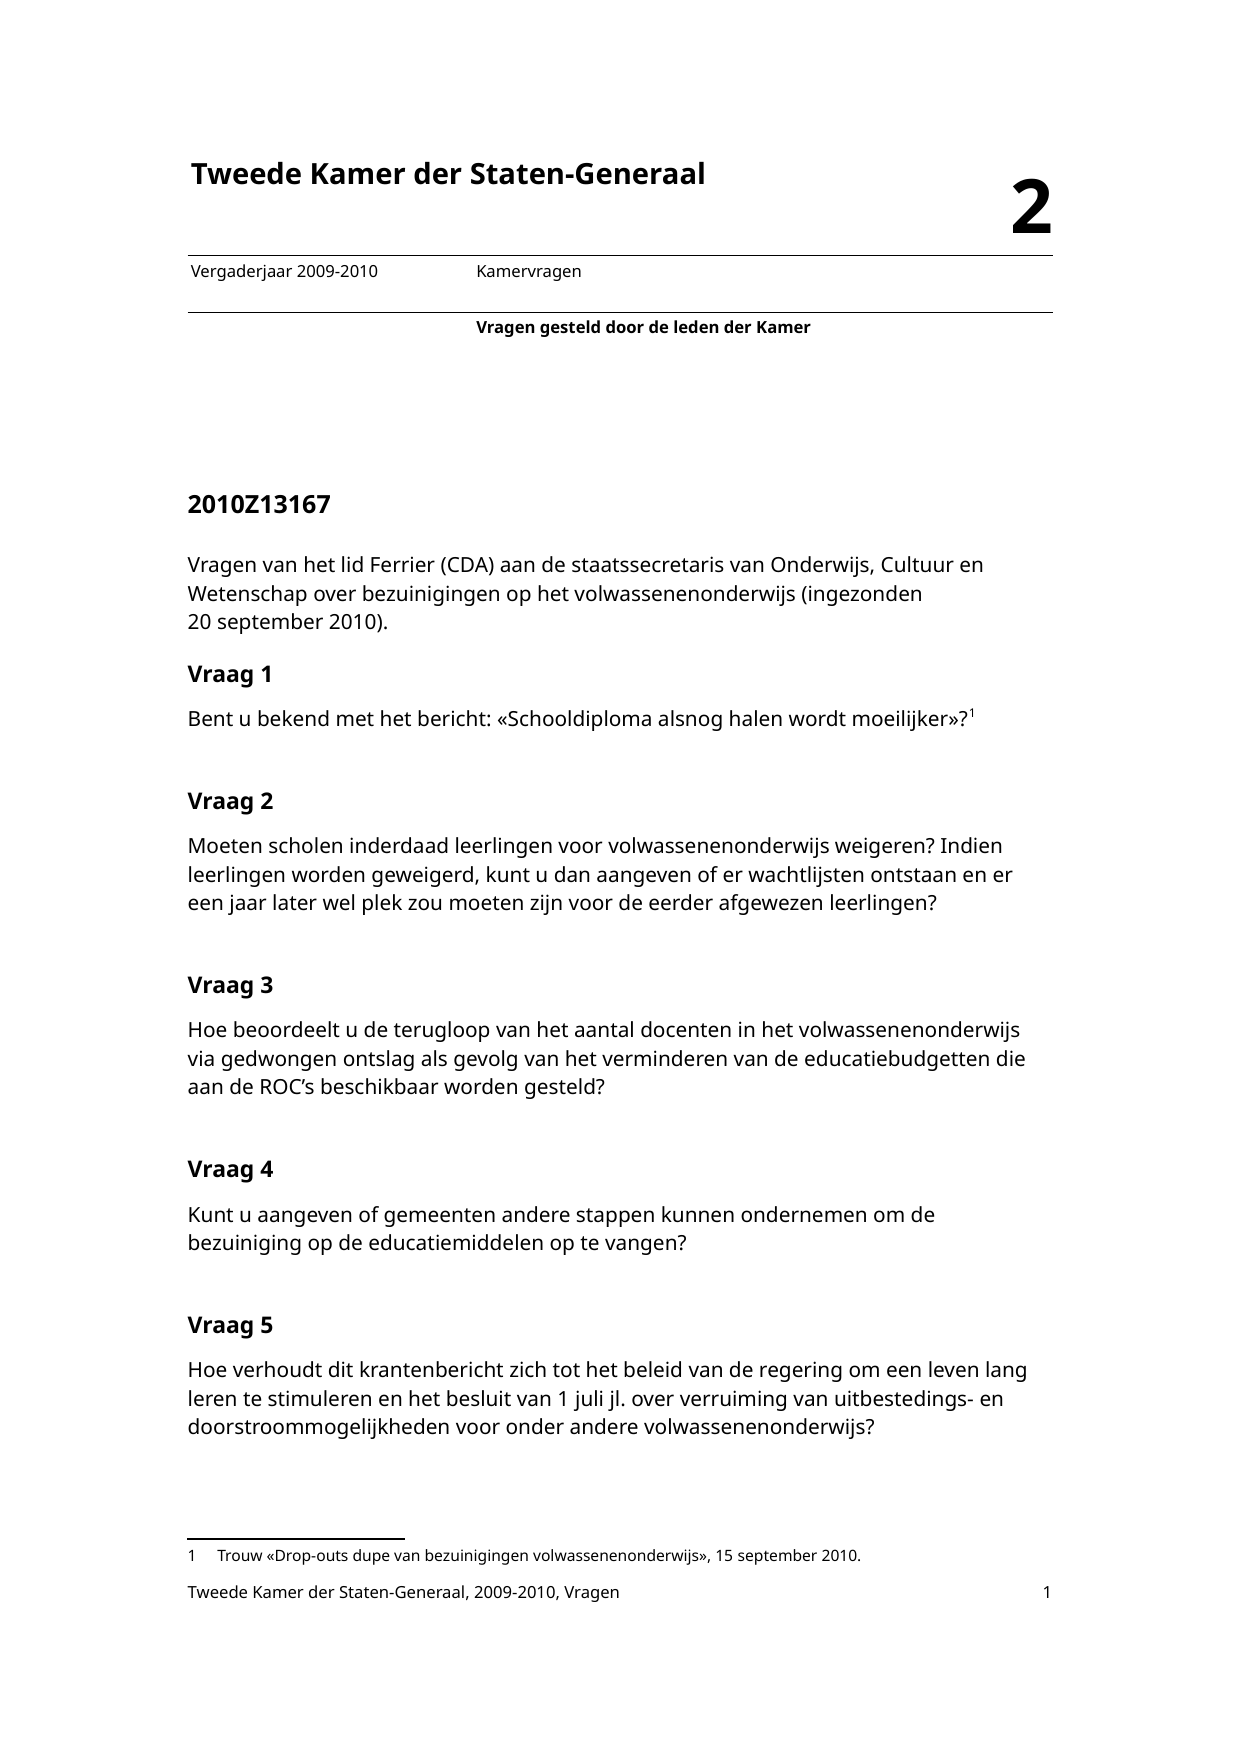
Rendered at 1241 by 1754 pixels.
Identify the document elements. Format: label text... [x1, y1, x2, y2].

table_cell Vragen gesteld door de leden der Kamer [473, 313, 1053, 339]
text Trouw «Drop-outs dupe van bezuinigingen volwassenenonderwijs», 15 september 2010. [187, 1509, 1053, 1566]
subtitle Vraag 3 [187, 969, 1053, 1001]
text Moeten scholen inderdaad leerlingen voor volwassenenonderwijs weigeren? Indien leerlingen worden geweigerd, kunt u dan aangeven of er wachtlijsten ontstaan en er een jaar later wel plek zou moeten zijn voor de eerder afgewezen leerlingen? [187, 832, 1053, 917]
subtitle Vraag 1 [187, 658, 1053, 689]
text Hoe verhoudt dit krantenbericht zich tot het beleid van de regering om een leven lang leren te stimuleren en het besluit van 1 juli jl. over verruiming van uitbestedings- en doorstroommogelijkheden voor onder andere volwassenenonderwijs? [187, 1355, 1053, 1441]
table_header Tweede Kamer der Staten-Generaal [188, 150, 879, 255]
text 2010Z13167 [187, 487, 1053, 521]
table_header 2 [880, 150, 1053, 255]
subtitle Vraag 5 [187, 1309, 1053, 1340]
table_cell Vergaderjaar 2009-2010 [188, 256, 473, 312]
subtitle Vraag 4 [187, 1153, 1053, 1185]
text Hoe beoordeelt u de terugloop van het aantal docenten in het volwassenenonderwijs via gedwongen ontslag als gevolg van het verminderen van de educatiebudgetten die aan de ROC’s beschikbaar worden gesteld? [187, 1016, 1053, 1101]
subtitle Vraag 2 [187, 785, 1053, 817]
text Kunt u aangeven of gemeenten andere stappen kunnen ondernemen om de bezuiniging op de educatiemiddelen op te vangen? [187, 1200, 1053, 1257]
text Bent u bekend met het bericht: «Schooldiploma alsnog halen wordt moeilijker»? [187, 704, 1053, 733]
table_cell [188, 313, 473, 339]
table_cell Kamervragen [473, 256, 1053, 312]
text Vragen van het lid Ferrier (CDA) aan de staatssecretaris van Onderwijs, Cultuur en Wetenschap over bezuinigingen op het volwassenenonderwijs (ingezonden 20 september 2010). [187, 550, 1053, 636]
